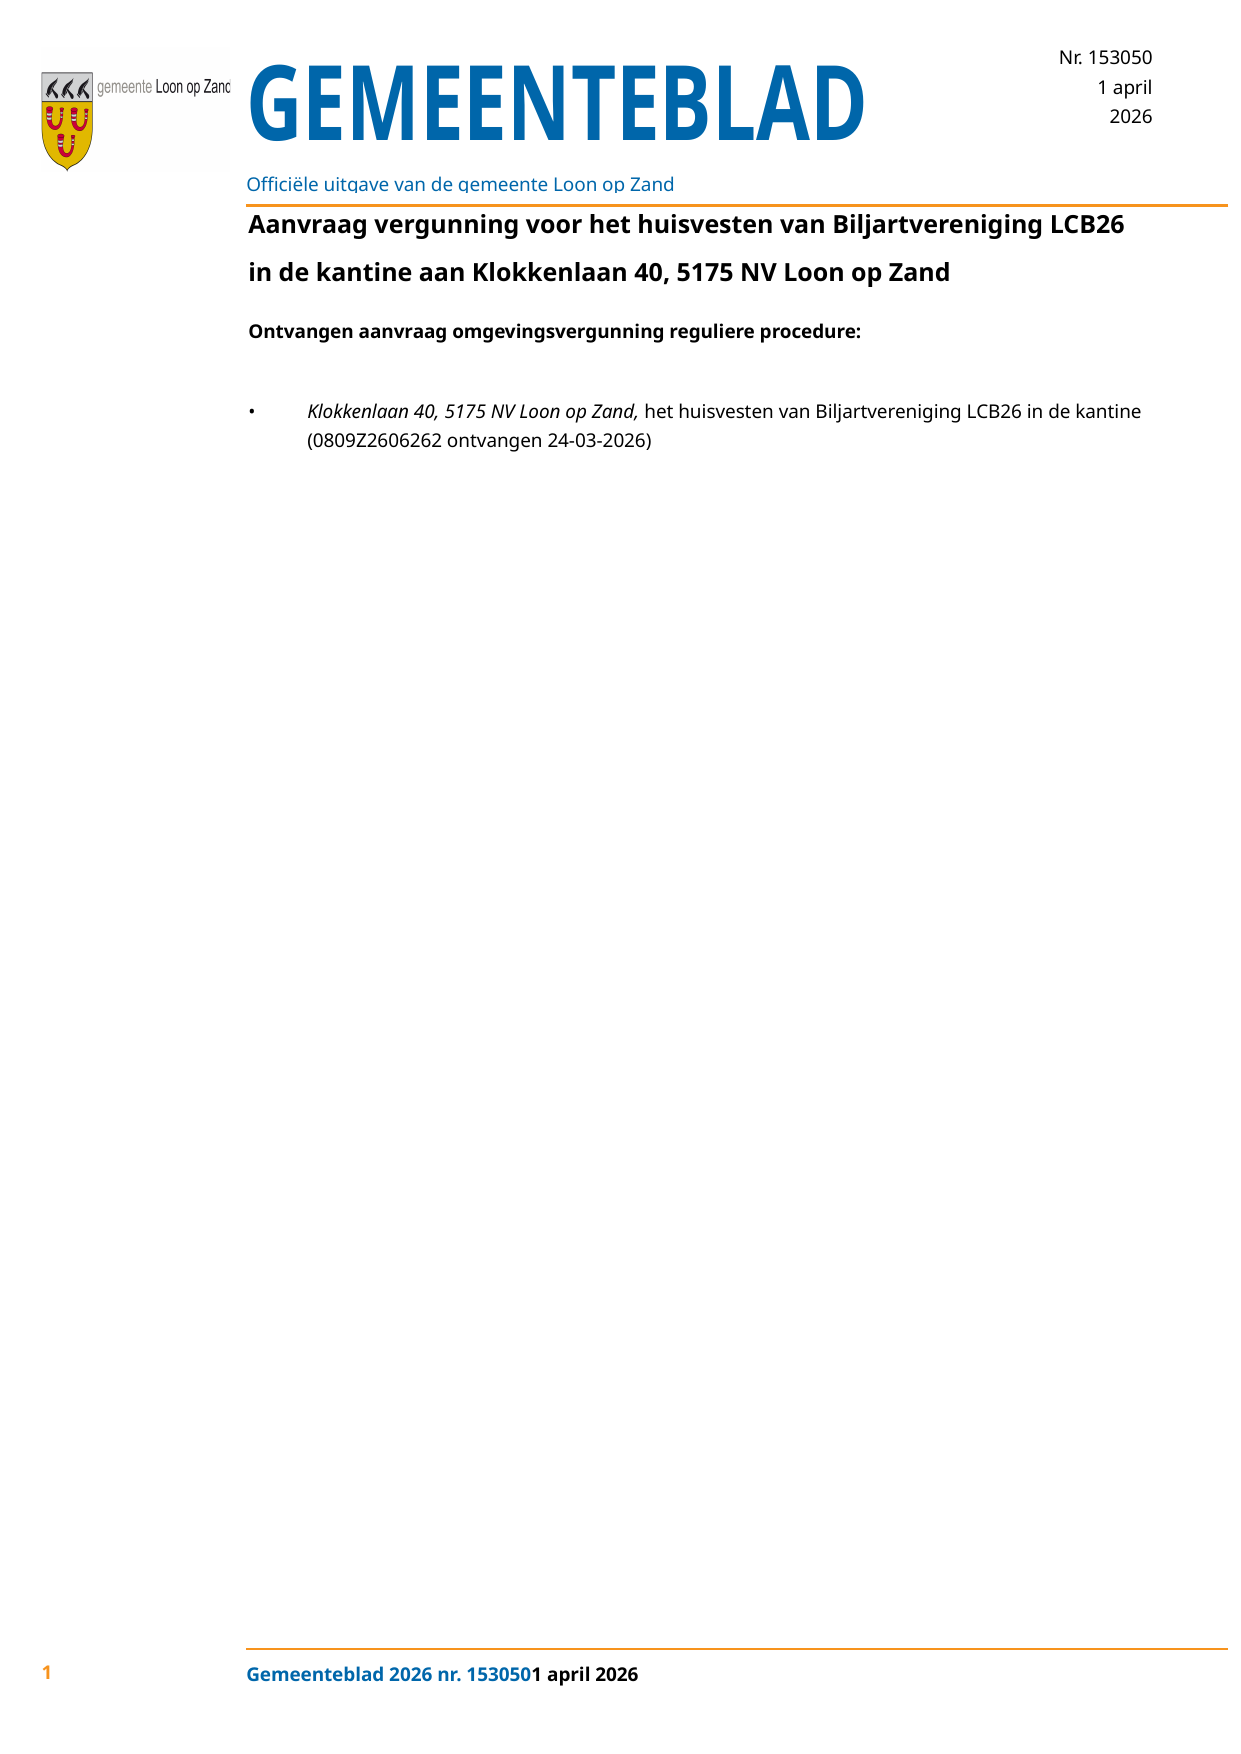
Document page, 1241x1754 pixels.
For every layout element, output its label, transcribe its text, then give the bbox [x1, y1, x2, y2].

text Ontvangen aanvraag omgevingsvergunning reguliere procedure: [248, 318, 1152, 344]
text Aanvraag vergunning voor het huisvesten van Biljartvereniging LCB26 in de kantine aan Klokkenlaan 40, 5175 NV Loon op Zand [248, 207, 1152, 288]
list Klokkenlaan 40, 5175 NV Loon op Zand, het huisvesten van Biljartvereniging LCB26 in de kantine (0809Z2606262 ontvangen 24-03-2026) [248, 398, 1152, 453]
picture [41, 47, 231, 172]
